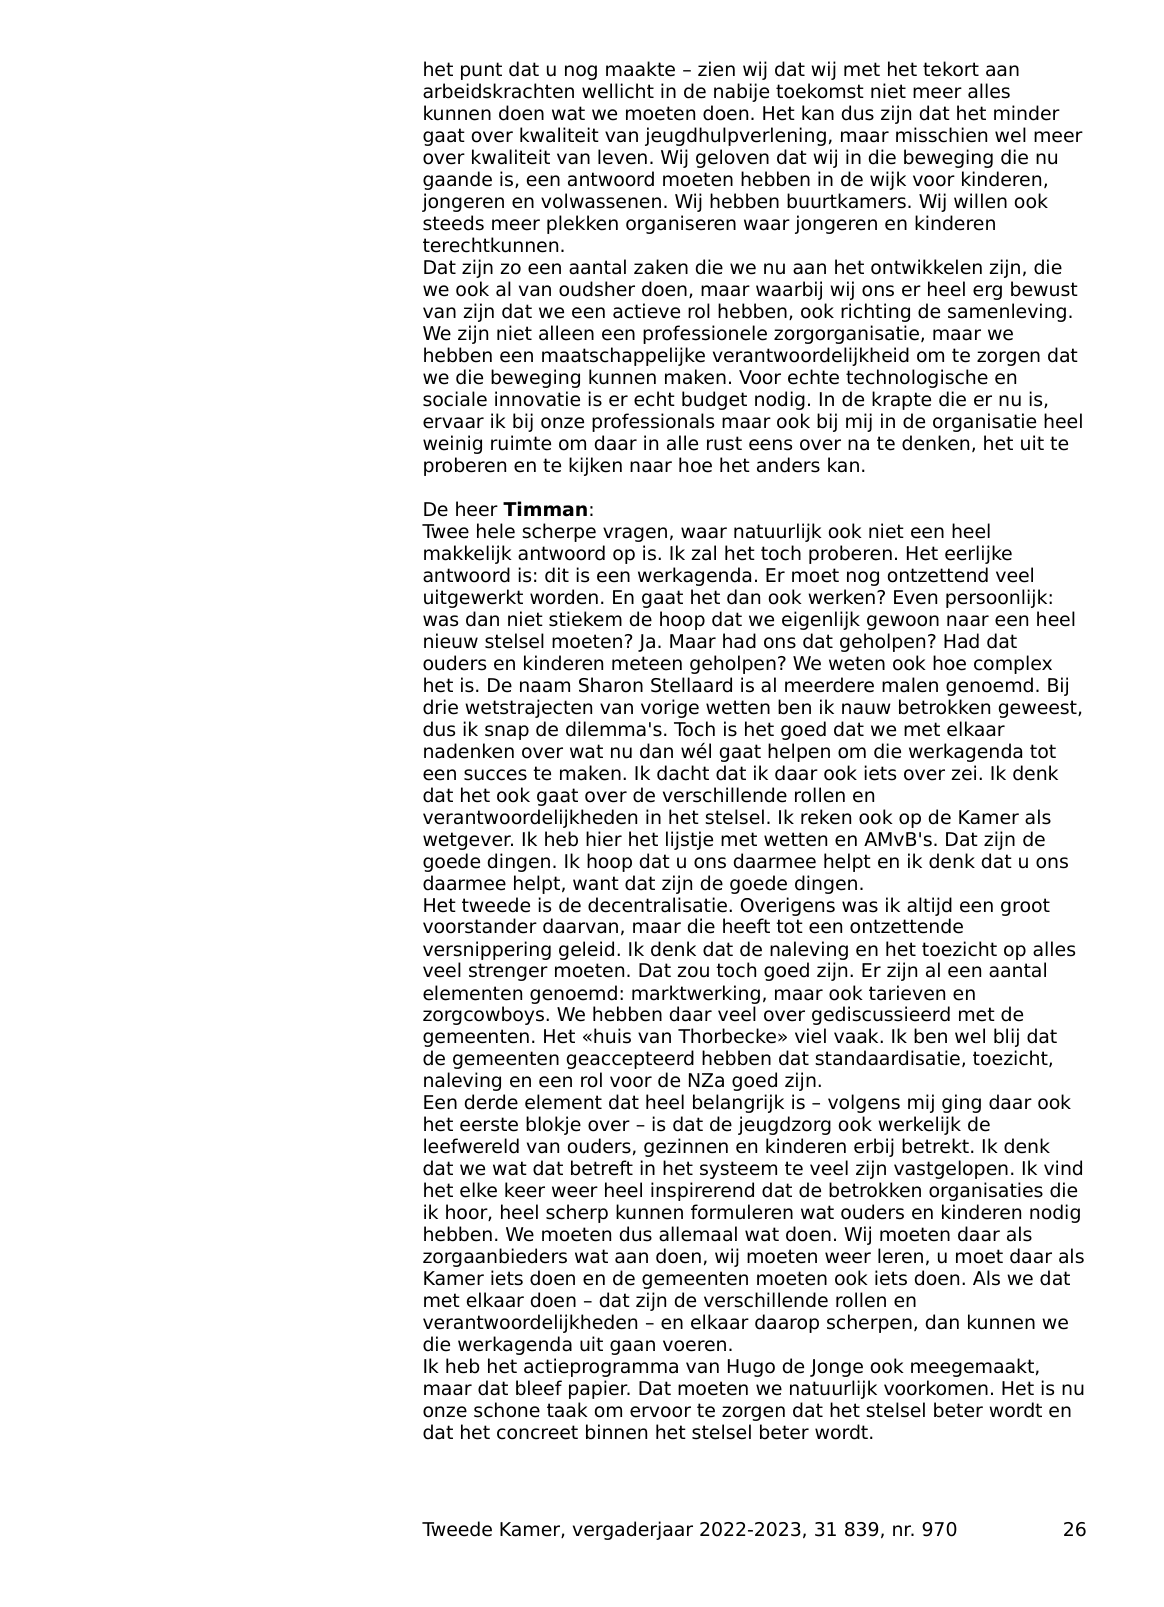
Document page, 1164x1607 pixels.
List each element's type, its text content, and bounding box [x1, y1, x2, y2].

text Het tweede is de decentralisatie. Overigens was ik altijd een groot voorstander daarvan, maar die heeft tot een ontzettende versnippering geleid. Ik denk dat de naleving en het toezicht op alles veel strenger moeten. Dat zou toch goed zijn. Er zijn al een aantal elementen genoemd: marktwerking, maar ook tarieven en zorgcowboys. We hebben daar veel over gediscussieerd met de gemeenten. Het «huis van Thorbecke» viel vaak. Ik ben wel blij dat de gemeenten geaccepteerd hebben dat standaardisatie, toezicht, naleving en een rol voor de NZa goed zijn. [422, 894, 1087, 1092]
text Dat zijn zo een aantal zaken die we nu aan het ontwikkelen zijn, die we ook al van oudsher doen, maar waarbij wij ons er heel erg bewust van zijn dat we een actieve rol hebben, ook richting de samenleving. We zijn niet alleen een professionele zorgorganisatie, maar we hebben een maatschappelijke verantwoordelijkheid om te zorgen dat we die beweging kunnen maken. Voor echte technologische en sociale innovatie is er echt budget nodig. In de krapte die er nu is, ervaar ik bij onze professionals maar ook bij mij in de organisatie heel weinig ruimte om daar in alle rust eens over na te denken, het uit te proberen en te kijken naar hoe het anders kan. [422, 257, 1087, 477]
text Een derde element dat heel belangrijk is – volgens mij ging daar ook het eerste blokje over – is dat de jeugdzorg ook werkelijk de leefwereld van ouders, gezinnen en kinderen erbij betrekt. Ik denk dat we wat dat betreft in het systeem te veel zijn vastgelopen. Ik vind het elke keer weer heel inspirerend dat de betrokken organisaties die ik hoor, heel scherp kunnen formuleren wat ouders en kinderen nodig hebben. We moeten dus allemaal wat doen. Wij moeten daar als zorgaanbieders wat aan doen, wij moeten weer leren, u moet daar als Kamer iets doen en de gemeenten moeten ook iets doen. Als we dat met elkaar doen – dat zijn de verschillende rollen en verantwoordelijkheden – en elkaar daarop scherpen, dan kunnen we die werkagenda uit gaan voeren. [422, 1092, 1087, 1356]
text Twee hele scherpe vragen, waar natuurlijk ook niet een heel makkelijk antwoord op is. Ik zal het toch proberen. Het eerlijke antwoord is: dit is een werkagenda. Er moet nog ontzettend veel uitgewerkt worden. En gaat het dan ook werken? Even persoonlijk: was dan niet stiekem de hoop dat we eigenlijk gewoon naar een heel nieuw stelsel moeten? Ja. Maar had ons dat geholpen? Had dat ouders en kinderen meteen geholpen? We weten ook hoe complex het is. De naam Sharon Stellaard is al meerdere malen genoemd. Bij drie wetstrajecten van vorige wetten ben ik nauw betrokken geweest, dus ik snap de dilemma's. Toch is het goed dat we met elkaar nadenken over wat nu dan wél gaat helpen om die werkagenda tot een succes te maken. Ik dacht dat ik daar ook iets over zei. Ik denk dat het ook gaat over de verschillende rollen en verantwoordelijkheden in het stelsel. Ik reken ook op de Kamer als wetgever. Ik heb hier het lijstje met wetten en AMvB's. Dat zijn de goede dingen. Ik hoop dat u ons daarmee helpt en ik denk dat u ons daarmee helpt, want dat zijn de goede dingen. [422, 521, 1087, 894]
text De heer Timman: [422, 499, 1087, 521]
text het punt dat u nog maakte – zien wij dat wij met het tekort aan arbeidskrachten wellicht in de nabije toekomst niet meer alles kunnen doen wat we moeten doen. Het kan dus zijn dat het minder gaat over kwaliteit van jeugdhulpverlening, maar misschien wel meer over kwaliteit van leven. Wij geloven dat wij in die beweging die nu gaande is, een antwoord moeten hebben in de wijk voor kinderen, jongeren en volwassenen. Wij hebben buurtkamers. Wij willen ook steeds meer plekken organiseren waar jongeren en kinderen terechtkunnen. [422, 59, 1087, 257]
text Ik heb het actieprogramma van Hugo de Jonge ook meegemaakt, maar dat bleef papier. Dat moeten we natuurlijk voorkomen. Het is nu onze schone taak om ervoor te zorgen dat het stelsel beter wordt en dat het concreet binnen het stelsel beter wordt. [422, 1356, 1087, 1444]
